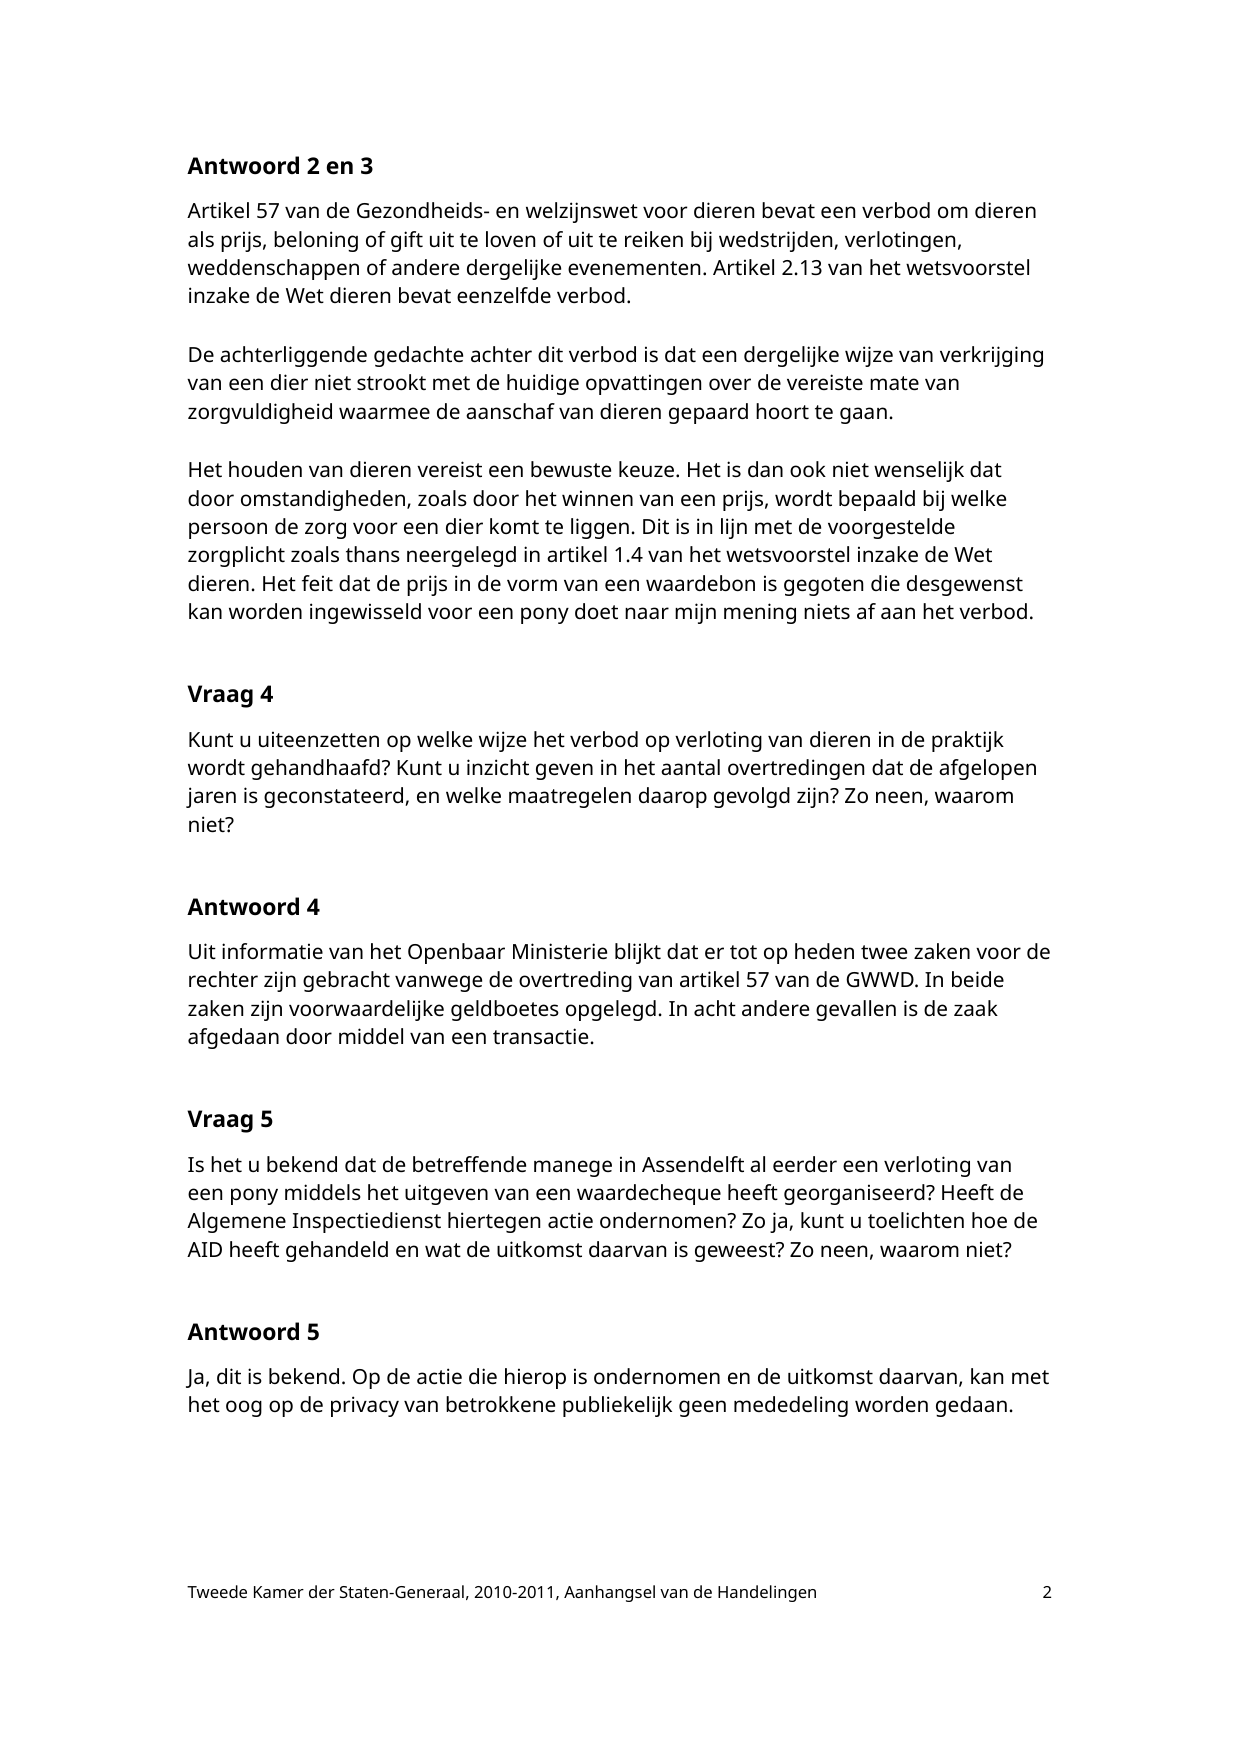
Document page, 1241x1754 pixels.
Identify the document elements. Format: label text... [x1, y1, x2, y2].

subtitle Vraag 5 [187, 1103, 1053, 1135]
text Artikel 57 van de Gezondheids- en welzijnswet voor dieren bevat een verbod om dieren als prijs, beloning of gift uit te loven of uit te reiken bij wedstrijden, verlotingen, weddenschappen of andere dergelijke evenementen. Artikel 2.13 van het wetsvoorstel inzake de Wet dieren bevat eenzelfde verbod. [187, 196, 1053, 310]
text Uit informatie van het Openbaar Ministerie blijkt dat er tot op heden twee zaken voor de rechter zijn gebracht vanwege de overtreding van artikel 57 van de GWWD. In beide zaken zijn voorwaardelijke geldboetes opgelegd. In acht andere gevallen is de zaak afgedaan door middel van een transactie. [187, 937, 1053, 1051]
text Kunt u uiteenzetten op welke wijze het verbod op verloting van dieren in de praktijk wordt gehandhaafd? Kunt u inzicht geven in het aantal overtredingen dat de afgelopen jaren is geconstateerd, en welke maatregelen daarop gevolgd zijn? Zo neen, waarom niet? [187, 725, 1053, 838]
text Ja, dit is bekend. Op de actie die hierop is ondernomen en de uitkomst daarvan, kan met het oog op de privacy van betrokkene publiekelijk geen mededeling worden gedaan. [187, 1362, 1053, 1419]
text De achterliggende gedachte achter dit verbod is dat een dergelijke wijze van verkrijging van een dier niet strookt met de huidige opvattingen over de vereiste mate van zorgvuldigheid waarmee de aanschaf van dieren gepaard hoort te gaan. [187, 340, 1053, 425]
subtitle Vraag 4 [187, 678, 1053, 710]
subtitle Antwoord 2 en 3 [187, 150, 1053, 181]
text Het houden van dieren vereist een bewuste keuze. Het is dan ook niet wenselijk dat door omstandigheden, zoals door het winnen van een prijs, wordt bepaald bij welke persoon de zorg voor een dier komt te liggen. Dit is in lijn met de voorgestelde zorgplicht zoals thans neergelegd in artikel 1.4 van het wetsvoorstel inzake de Wet dieren. Het feit dat de prijs in de vorm van een waardebon is gegoten die desgewenst kan worden ingewisseld voor een pony doet naar mijn mening niets af aan het verbod. [187, 455, 1053, 626]
subtitle Antwoord 5 [187, 1316, 1053, 1347]
subtitle Antwoord 4 [187, 891, 1053, 922]
text Is het u bekend dat de betreffende manege in Assendelft al eerder een verloting van een pony middels het uitgeven van een waardecheque heeft georganiseerd? Heeft de Algemene Inspectiedienst hiertegen actie ondernomen? Zo ja, kunt u toelichten hoe de AID heeft gehandeld en wat de uitkomst daarvan is geweest? Zo neen, waarom niet? [187, 1150, 1053, 1263]
